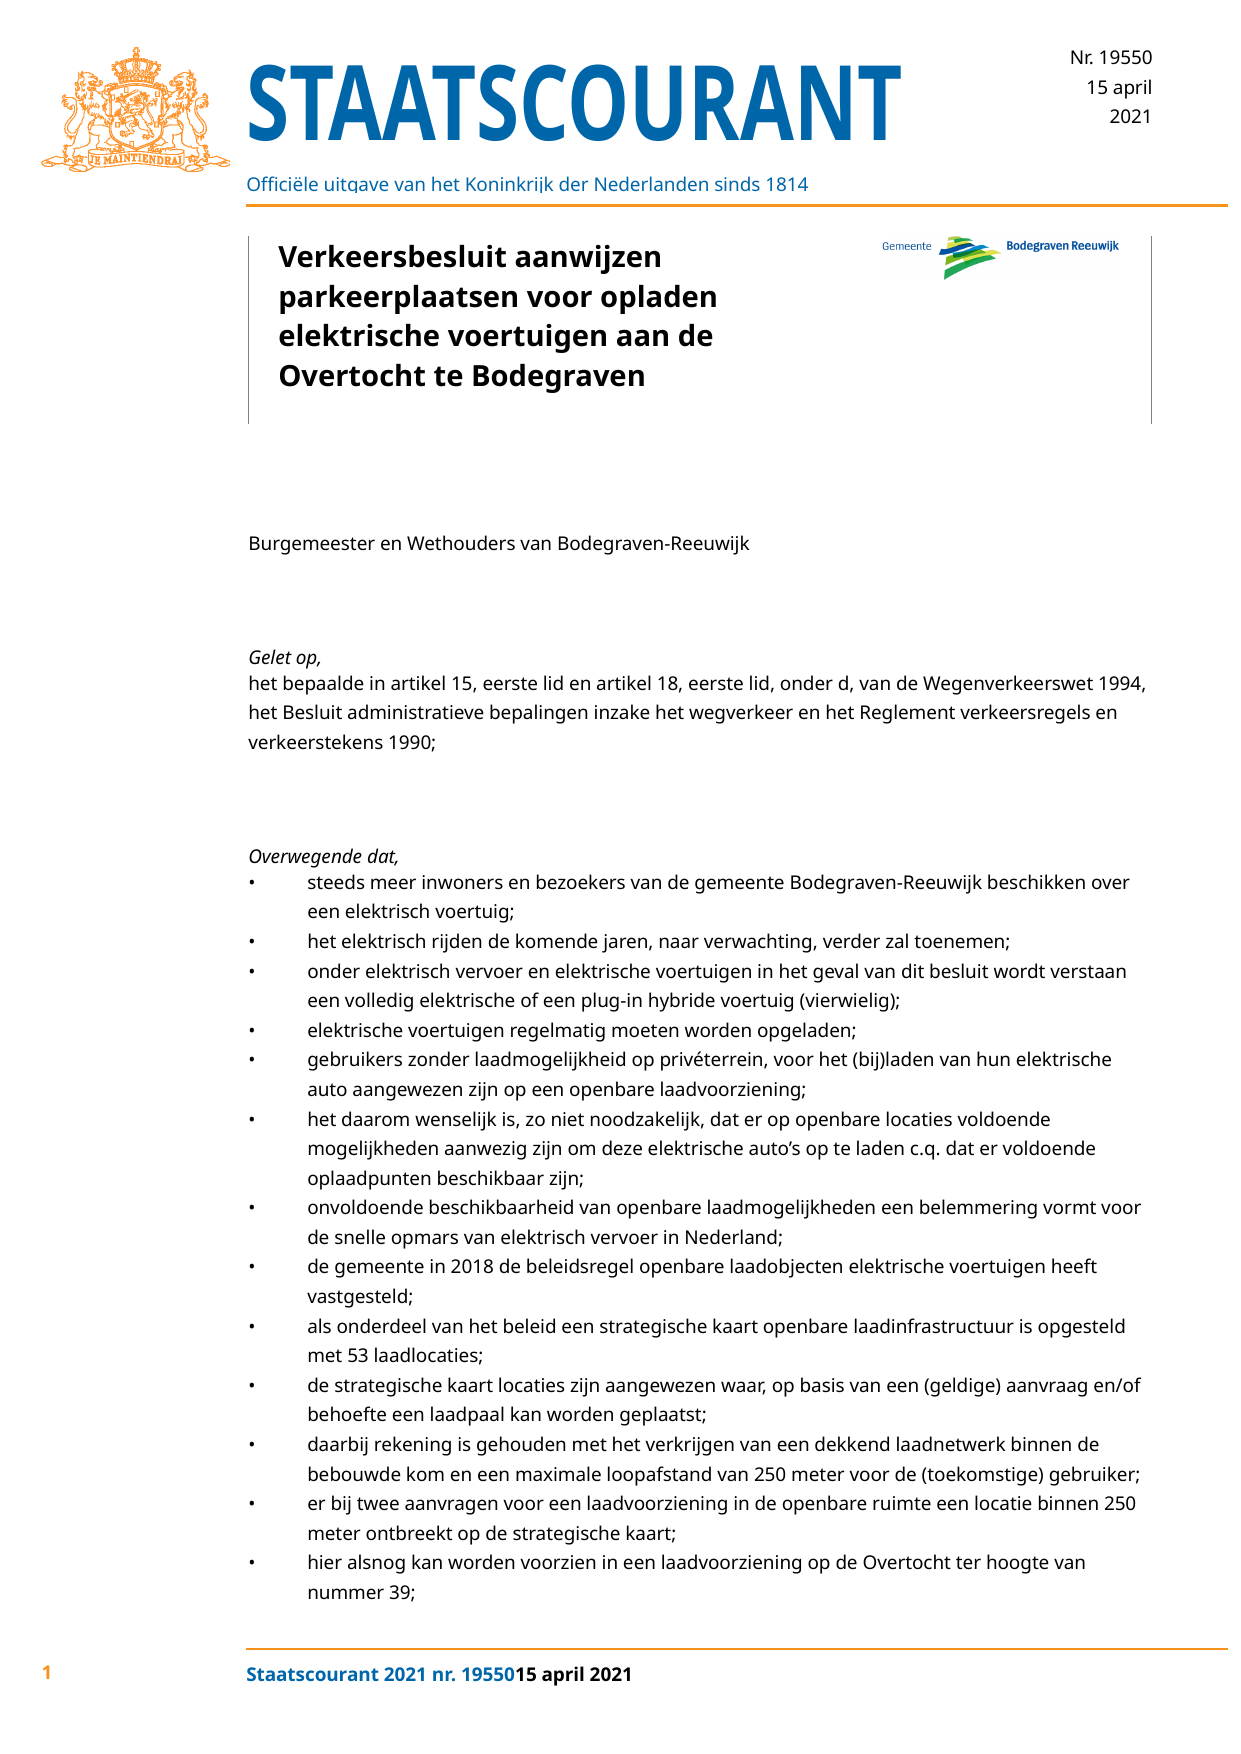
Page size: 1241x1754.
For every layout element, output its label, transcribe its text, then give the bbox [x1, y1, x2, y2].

list daarbij rekening is gehouden met het verkrijgen van een dekkend laadnetwerk binnen de bebouwde kom en een maximale loopafstand van 250 meter voor de (toekomstige) gebruiker; [248, 1431, 1152, 1487]
text Overwegende dat, [248, 843, 1152, 869]
text Gelet op, [248, 644, 1152, 670]
list elektrische voertuigen regelmatig moeten worden opgeladen; [248, 1017, 1152, 1043]
list onder elektrisch vervoer en elektrische voertuigen in het geval van dit besluit wordt verstaan een volledig elektrische of een plug-in hybride voertuig (vierwielig); [248, 958, 1152, 1013]
list er bij twee aanvragen voor een laadvoorziening in de openbare ruimte een locatie binnen 250 meter ontbreekt op de strategische kaart; [248, 1490, 1152, 1546]
list het daarom wenselijk is, zo niet noodzakelijk, dat er op openbare locaties voldoende mogelijkheden aanwezig zijn om deze elektrische auto’s op te laden c.q. dat er voldoende oplaadpunten beschikbaar zijn; [248, 1106, 1152, 1191]
list hier alsnog kan worden voorzien in een laadvoorziening op de Overtocht ter hoogte van nummer 39; [248, 1549, 1152, 1605]
text het bepaalde in artikel 15, eerste lid en artikel 18, eerste lid, onder d, van de Wegenverkeerswet 1994, het Besluit administratieve bepalingen inzake het wegverkeer en het Reglement verkeersregels en verkeerstekens 1990; [248, 670, 1152, 755]
list gebruikers zonder laadmogelijkheid op privéterrein, voor het (bij)laden van hun elektrische auto aangewezen zijn op een openbare laadvoorziening; [248, 1047, 1152, 1102]
picture [882, 236, 1119, 280]
list de strategische kaart locaties zijn aangewezen waar, op basis van een (geldige) aanvraag en/of behoefte een laadpaal kan worden geplaatst; [248, 1372, 1152, 1427]
list de gemeente in 2018 de beleidsregel openbare laadobjecten elektrische voertuigen heeft vastgesteld; [248, 1254, 1152, 1309]
table_header [850, 236, 1151, 424]
list als onderdeel van het beleid een strategische kaart openbare laadinfrastructuur is opgesteld met 53 laadlocaties; [248, 1313, 1152, 1368]
table_header Verkeersbesluit aanwijzen parkeerplaatsen voor opladen elektrische voertuigen aan de Overtocht te Bodegraven [249, 236, 850, 424]
list steeds meer inwoners en bezoekers van de gemeente Bodegraven-Reeuwijk beschikken over een elektrisch voertuig; [248, 869, 1152, 924]
text Burgemeester en Wethouders van Bodegraven-Reeuwijk [248, 530, 1152, 556]
list het elektrisch rijden de komende jaren, naar verwachting, verder zal toenemen; [248, 928, 1152, 954]
picture [41, 47, 231, 172]
list onvoldoende beschikbaarheid van openbare laadmogelijkheden een belemmering vormt voor de snelle opmars van elektrisch vervoer in Nederland; [248, 1194, 1152, 1250]
